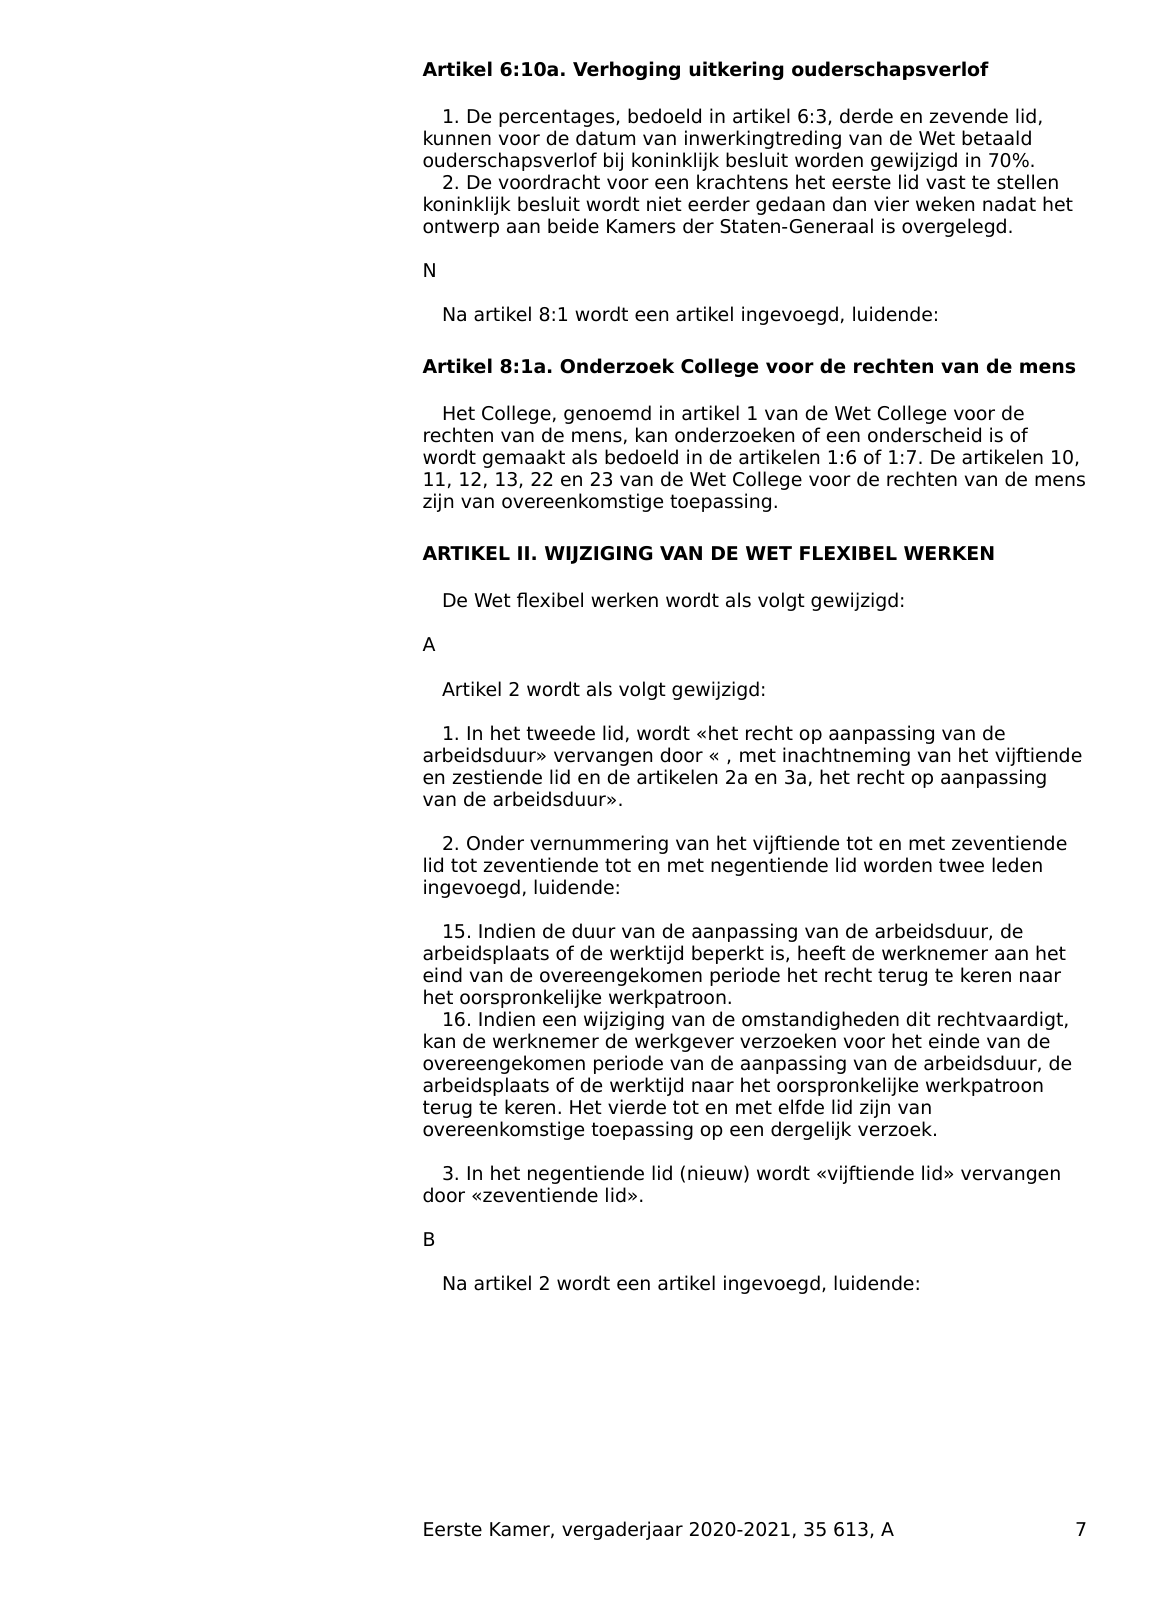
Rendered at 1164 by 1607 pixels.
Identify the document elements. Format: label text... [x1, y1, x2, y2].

subtitle ARTIKEL II. WIJZIGING VAN DE WET FLEXIBEL WERKEN [422, 543, 1087, 565]
text 1. In het tweede lid, wordt «het recht op aanpassing van de arbeidsduur» vervangen door « , met inachtneming van het vijftiende en zestiende lid en de artikelen 2a en 3a, het recht op aanpassing van de arbeidsduur». [422, 723, 1087, 811]
text Na artikel 8:1 wordt een artikel ingevoegd, luidende: [422, 304, 1087, 326]
text Het College, genoemd in artikel 1 van de Wet College voor de rechten van de mens, kan onderzoeken of een onderscheid is of wordt gemaakt als bedoeld in de artikelen 1:6 of 1:7. De artikelen 10, 11, 12, 13, 22 en 23 van de Wet College voor de rechten van de mens zijn van overeenkomstige toepassing. [422, 403, 1087, 513]
text 1. De percentages, bedoeld in artikel 6:3, derde en zevende lid, kunnen voor de datum van inwerkingtreding van de Wet betaald ouderschapsverlof bij koninklijk besluit worden gewijzigd in 70%. [422, 106, 1087, 172]
subtitle Artikel 6:10a. Verhoging uitkering ouderschapsverlof [422, 59, 1087, 81]
text De Wet flexibel werken wordt als volgt gewijzigd: [422, 590, 1087, 612]
text 2. De voordracht voor een krachtens het eerste lid vast te stellen koninklijk besluit wordt niet eerder gedaan dan vier weken nadat het ontwerp aan beide Kamers der Staten-Generaal is overgelegd. [422, 172, 1087, 238]
text Na artikel 2 wordt een artikel ingevoegd, luidende: [422, 1273, 1087, 1295]
text A [422, 634, 1087, 656]
text 2. Onder vernummering van het vijftiende tot en met zeventiende lid tot zeventiende tot en met negentiende lid worden twee leden ingevoegd, luidende: [422, 833, 1087, 899]
subtitle Artikel 8:1a. Onderzoek College voor de rechten van de mens [422, 356, 1087, 378]
text 16. Indien een wijziging van de omstandigheden dit rechtvaardigt, kan de werknemer de werkgever verzoeken voor het einde van de overeengekomen periode van de aanpassing van de arbeidsduur, de arbeidsplaats of de werktijd naar het oorspronkelijke werkpatroon terug te keren. Het vierde tot en met elfde lid zijn van overeenkomstige toepassing op een dergelijk verzoek. [422, 1009, 1087, 1141]
text B [422, 1229, 1087, 1251]
text Artikel 2 wordt als volgt gewijzigd: [422, 678, 1087, 700]
text 15. Indien de duur van de aanpassing van de arbeidsduur, de arbeidsplaats of de werktijd beperkt is, heeft de werknemer aan het eind van de overeengekomen periode het recht terug te keren naar het oorspronkelijke werkpatroon. [422, 921, 1087, 1009]
text 3. In het negentiende lid (nieuw) wordt «vijftiende lid» vervangen door «zeventiende lid». [422, 1163, 1087, 1207]
text N [422, 260, 1087, 282]
